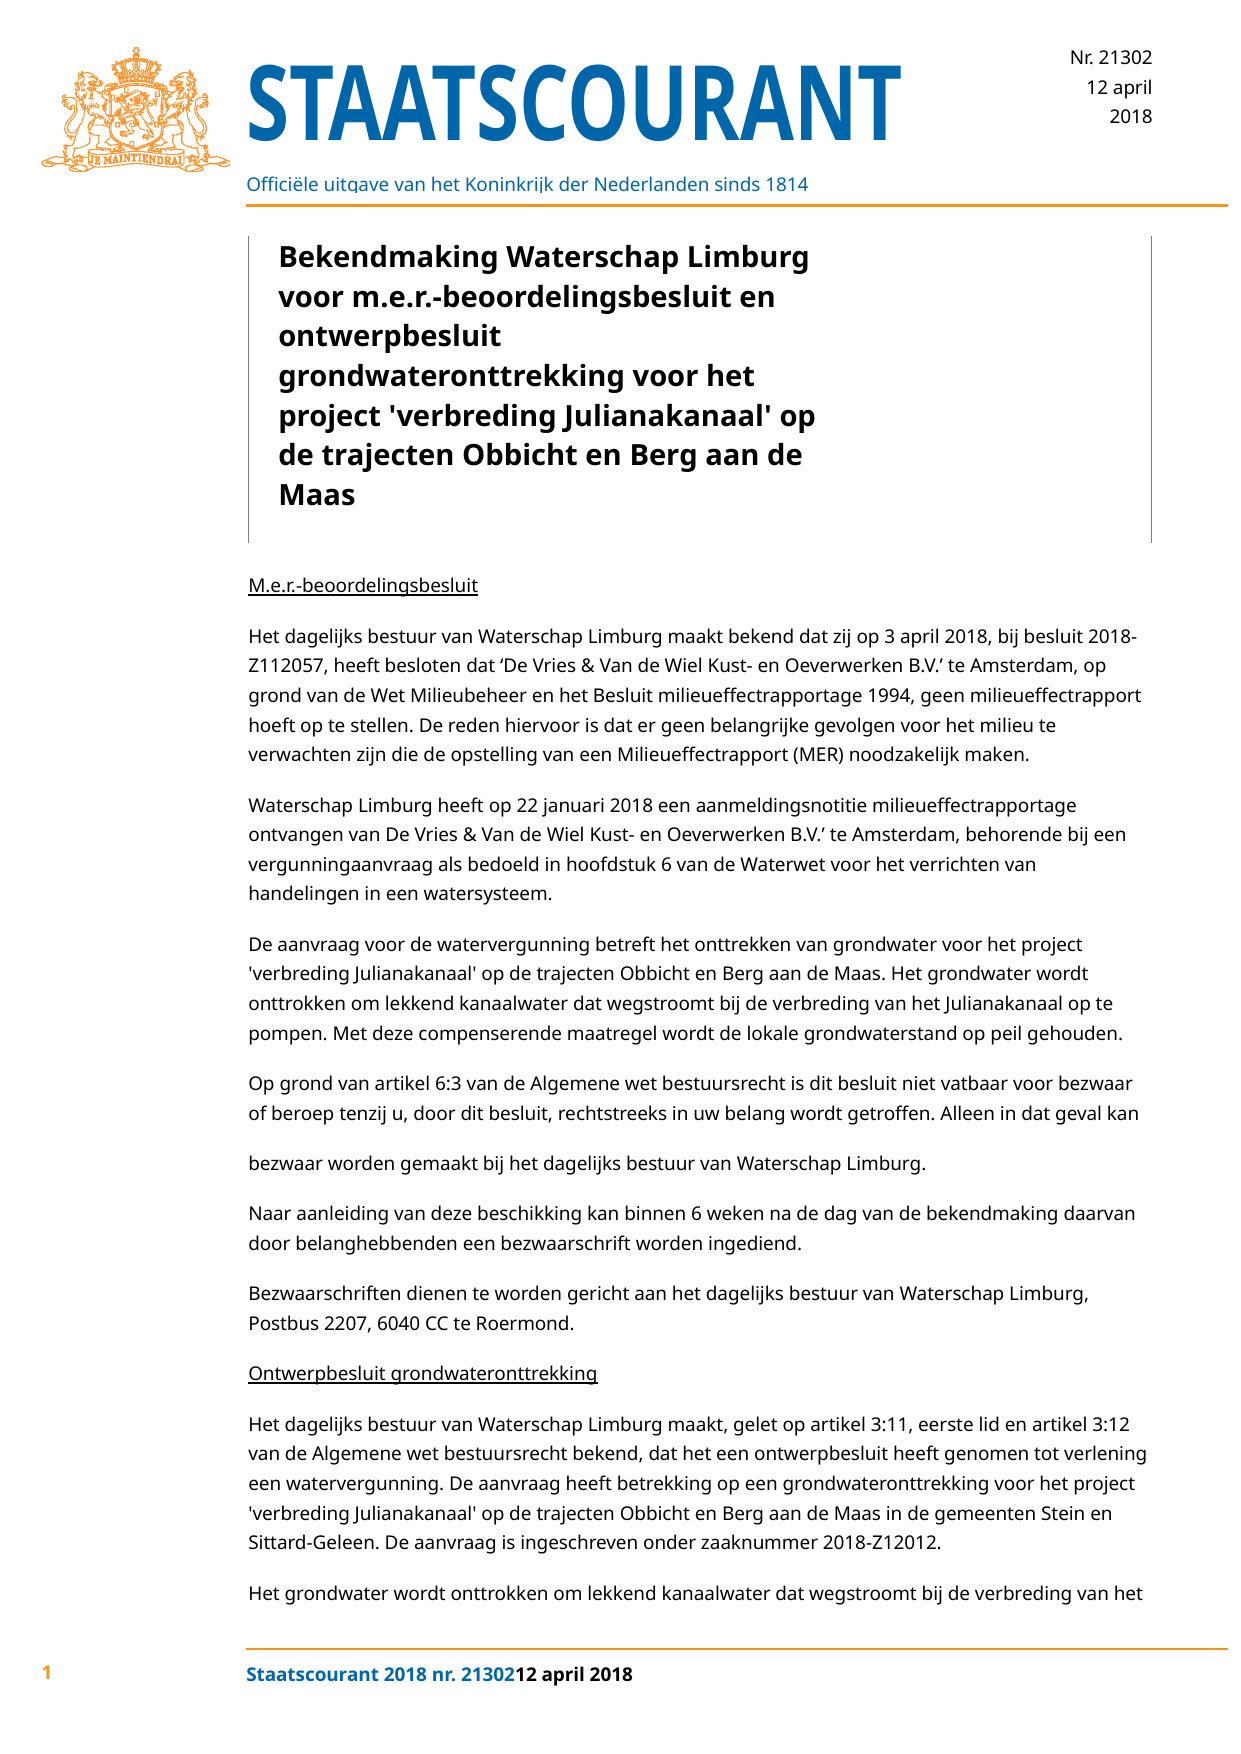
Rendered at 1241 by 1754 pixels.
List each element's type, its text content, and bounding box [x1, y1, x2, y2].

text Ontwerpbesluit grondwateronttrekking [248, 1361, 1152, 1386]
text Waterschap Limburg heeft op 22 januari 2018 een aanmeldingsnotitie milieueffectrapportage ontvangen van De Vries & Van de Wiel Kust- en Oeverwerken B.V.’ te Amsterdam, behorende bij een vergunningaanvraag als bedoeld in hoofdstuk 6 van de Waterwet voor het verrichten van handelingen in een watersysteem. [248, 792, 1152, 906]
text De aanvraag voor de watervergunning betreft het onttrekken van grondwater voor het project 'verbreding Julianakanaal' op de trajecten Obbicht en Berg aan de Maas. Het grondwater wordt onttrokken om lekkend kanaalwater dat wegstroomt bij de verbreding van het Julianakanaal op te pompen. Met deze compenserende maatregel wordt de lokale grondwaterstand op peil gehouden. [248, 931, 1152, 1046]
table_header [1090, 236, 1151, 413]
text M.e.r.-beoordelingsbesluit [248, 573, 1152, 598]
picture [41, 47, 231, 172]
text Het dagelijks bestuur van Waterschap Limburg maakt bekend dat zij op 3 april 2018, bij besluit 2018-Z112057, heeft besloten dat ‘De Vries & Van de Wiel Kust- en Oeverwerken B.V.’ te Amsterdam, op grond van de Wet Milieubeheer en het Besluit milieueffectrapportage 1994, geen milieueffectrapport hoeft op te stellen. De reden hiervoor is dat er geen belangrijke gevolgen voor het milieu te verwachten zijn die de opstelling van een Milieueffectrapport (MER) noodzakelijk maken. [248, 623, 1152, 767]
text Bezwaarschriften dienen te worden gericht aan het dagelijks bestuur van Waterschap Limburg, Postbus 2207, 6040 CC te Roermond. [248, 1281, 1152, 1336]
text Het dagelijks bestuur van Waterschap Limburg maakt, gelet op artikel 3:11, eerste lid en artikel 3:12 van de Algemene wet bestuursrecht bekend, dat het een ontwerpbesluit heeft genomen tot verlening een watervergunning. De aanvraag heeft betrekking op een grondwateronttrekking voor het project 'verbreding Julianakanaal' op de trajecten Obbicht en Berg aan de Maas in de gemeenten Stein en Sittard-Geleen. De aanvraag is ingeschreven onder zaaknummer 2018-Z12012. [248, 1411, 1152, 1555]
text Naar aanleiding van deze beschikking kan binnen 6 weken na de dag van de bekendmaking daarvan door belanghebbenden een bezwaarschrift worden ingediend. [248, 1201, 1152, 1256]
text Het grondwater wordt onttrokken om lekkend kanaalwater dat wegstroomt bij de verbreding van het [248, 1580, 1152, 1606]
picture [912, 236, 1090, 414]
text Op grond van artikel 6:3 van de Algemene wet bestuursrecht is dit besluit niet vatbaar voor bezwaar of beroep tenzij u, door dit besluit, rechtstreeks in uw belang wordt getroffen. Alleen in dat geval kan [248, 1070, 1152, 1126]
table_header Bekendmaking Waterschap Limburg voor m.e.r.-beoordelingsbesluit en ontwerpbesluit grondwateronttrekking voor het project 'verbreding Julianakanaal' op de trajecten Obbicht en Berg aan de Maas [249, 236, 850, 543]
text bezwaar worden gemaakt bij het dagelijks bestuur van Waterschap Limburg. [248, 1150, 1152, 1176]
table_header [850, 414, 1151, 543]
table_header [850, 236, 912, 413]
